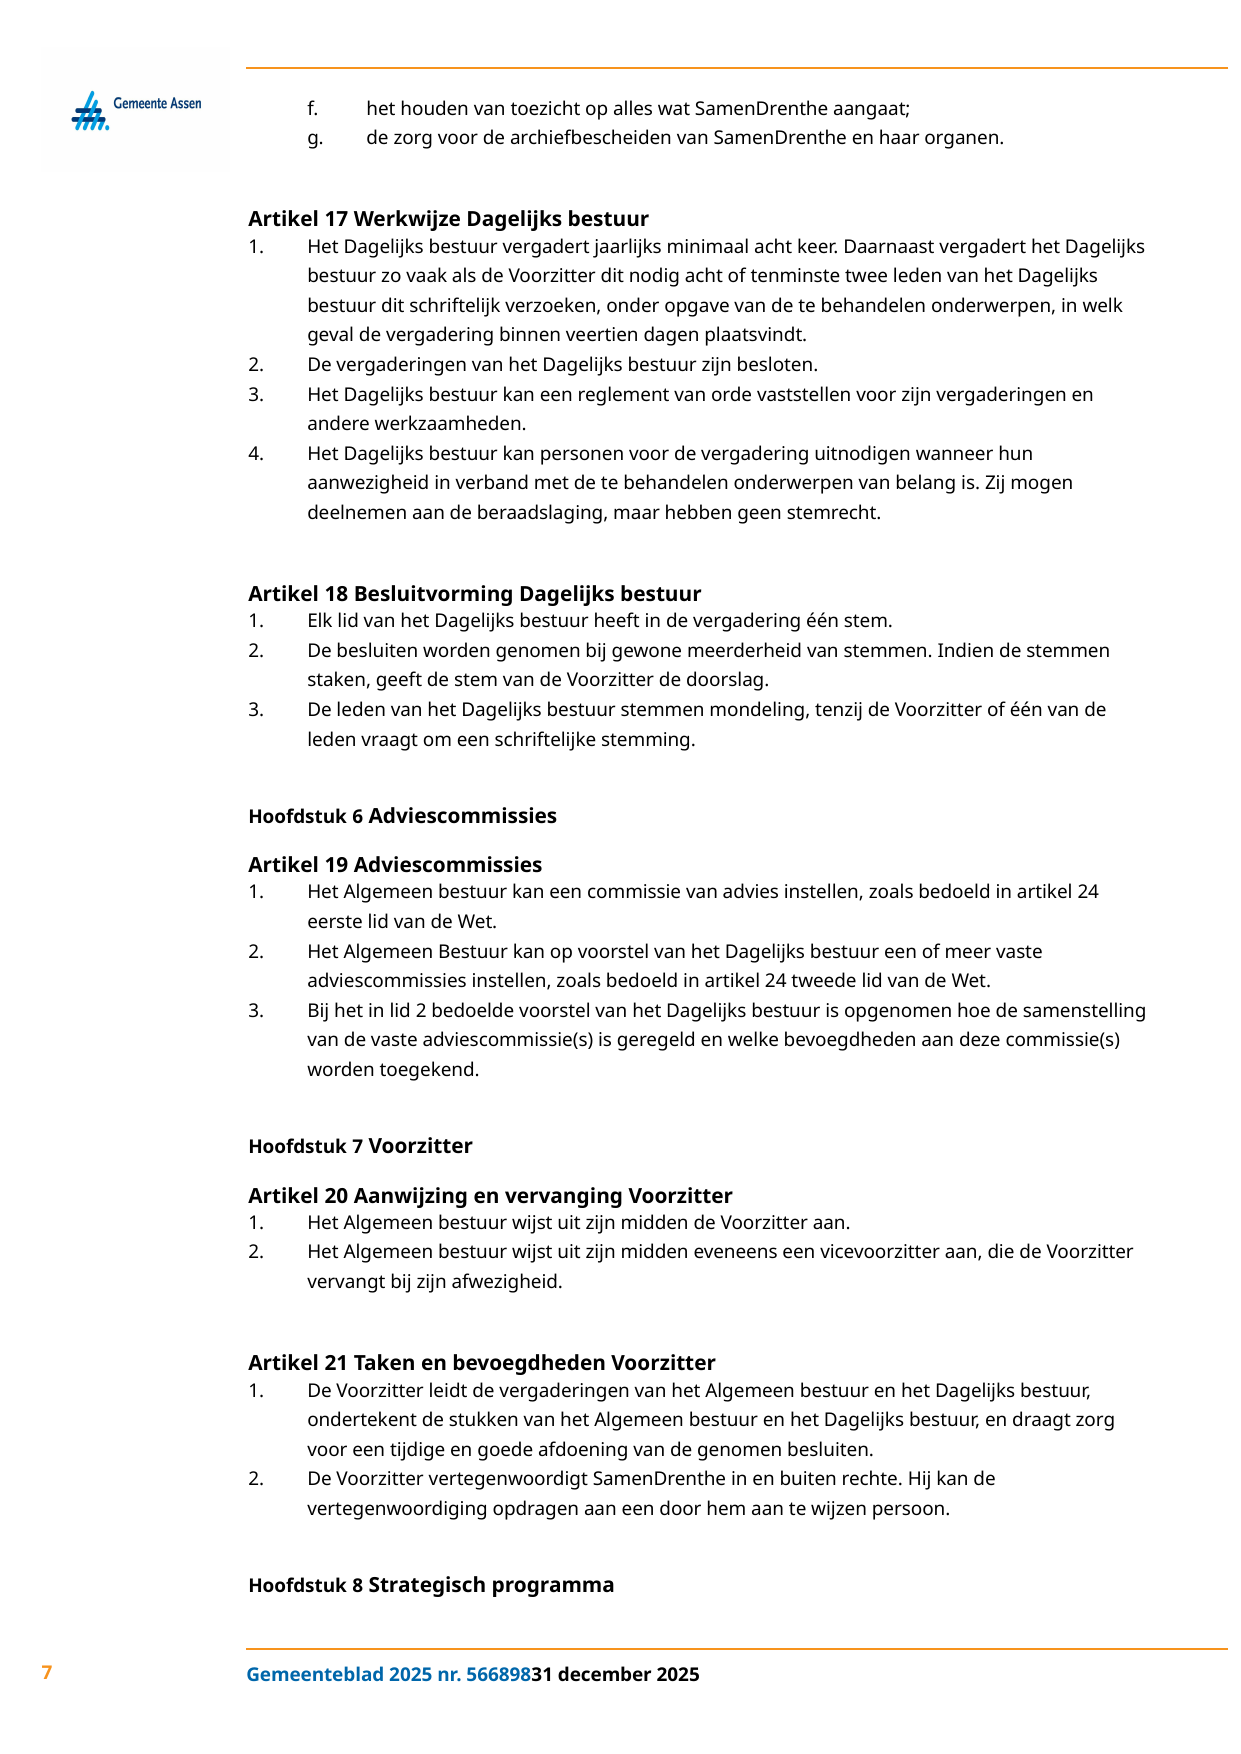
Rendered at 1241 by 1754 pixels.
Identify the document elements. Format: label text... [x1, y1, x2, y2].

list Het Algemeen bestuur kan een commissie van advies instellen, zoals bedoeld in artikel 24 eerste lid van de Wet. [248, 879, 1152, 934]
text Hoofdstuk 7 Voorzitter [248, 1131, 1152, 1160]
list Het Algemeen bestuur wijst uit zijn midden de Voorzitter aan. [248, 1209, 1152, 1235]
list De leden van het Dagelijks bestuur stemmen mondeling, tenzij de Voorzitter of één van de leden vraagt om een schriftelijke stemming. [248, 696, 1152, 752]
list Bij het in lid 2 bedoelde voorstel van het Dagelijks bestuur is opgenomen hoe de samenstelling van de vaste adviescommissie(s) is geregeld en welke bevoegdheden aan deze commissie(s) worden toegekend. [248, 997, 1152, 1082]
text Artikel 19 Adviescommissies [248, 850, 1152, 879]
text Artikel 18 Besluitvorming Dagelijks bestuur [248, 579, 1152, 607]
list De vergaderingen van het Dagelijks bestuur zijn besloten. [248, 351, 1152, 377]
text Artikel 21 Taken en bevoegdheden Voorzitter [248, 1348, 1152, 1377]
picture [41, 47, 231, 172]
list Het Algemeen bestuur wijst uit zijn midden eveneens een vicevoorzitter aan, die de Voorzitter vervangt bij zijn afwezigheid. [248, 1239, 1152, 1294]
list het houden van toezicht op alles wat SamenDrenthe aangaat; [307, 95, 1152, 121]
text Artikel 17 Werkwijze Dagelijks bestuur [248, 204, 1152, 233]
text Hoofdstuk 6 Adviescommissies [248, 801, 1152, 829]
list Het Algemeen Bestuur kan op voorstel van het Dagelijks bestuur een of meer vaste adviescommissies instellen, zoals bedoeld in artikel 24 tweede lid van de Wet. [248, 938, 1152, 993]
list Elk lid van het Dagelijks bestuur heeft in de vergadering één stem. [248, 607, 1152, 633]
text Artikel 20 Aanwijzing en vervanging Voorzitter [248, 1181, 1152, 1209]
list De besluiten worden genomen bij gewone meerderheid van stemmen. Indien de stemmen staken, geeft de stem van de Voorzitter de doorslag. [248, 637, 1152, 692]
list Het Dagelijks bestuur kan een reglement van orde vaststellen voor zijn vergaderingen en andere werkzaamheden. [248, 381, 1152, 436]
list De Voorzitter vertegenwoordigt SamenDrenthe in en buiten rechte. Hij kan de vertegenwoordiging opdragen aan een door hem aan te wijzen persoon. [248, 1466, 1152, 1521]
list Het Dagelijks bestuur vergadert jaarlijks minimaal acht keer. Daarnaast vergadert het Dagelijks bestuur zo vaak als de Voorzitter dit nodig acht of tenminste twee leden van het Dagelijks bestuur dit schriftelijk verzoeken, onder opgave van de te behandelen onderwerpen, in welk geval de vergadering binnen veertien dagen plaatsvindt. [248, 233, 1152, 347]
list De Voorzitter leidt de vergaderingen van het Algemeen bestuur en het Dagelijks bestuur, ondertekent de stukken van het Algemeen bestuur en het Dagelijks bestuur, en draagt zorg voor een tijdige en goede afdoening van de genomen besluiten. [248, 1377, 1152, 1462]
text Hoofdstuk 8 Strategisch programma [248, 1570, 1152, 1599]
list de zorg voor de archiefbescheiden van SamenDrenthe en haar organen. [307, 124, 1152, 150]
list Het Dagelijks bestuur kan personen voor de vergadering uitnodigen wanneer hun aanwezigheid in verband met de te behandelen onderwerpen van belang is. Zij mogen deelnemen aan de beraadslaging, maar hebben geen stemrecht. [248, 440, 1152, 525]
